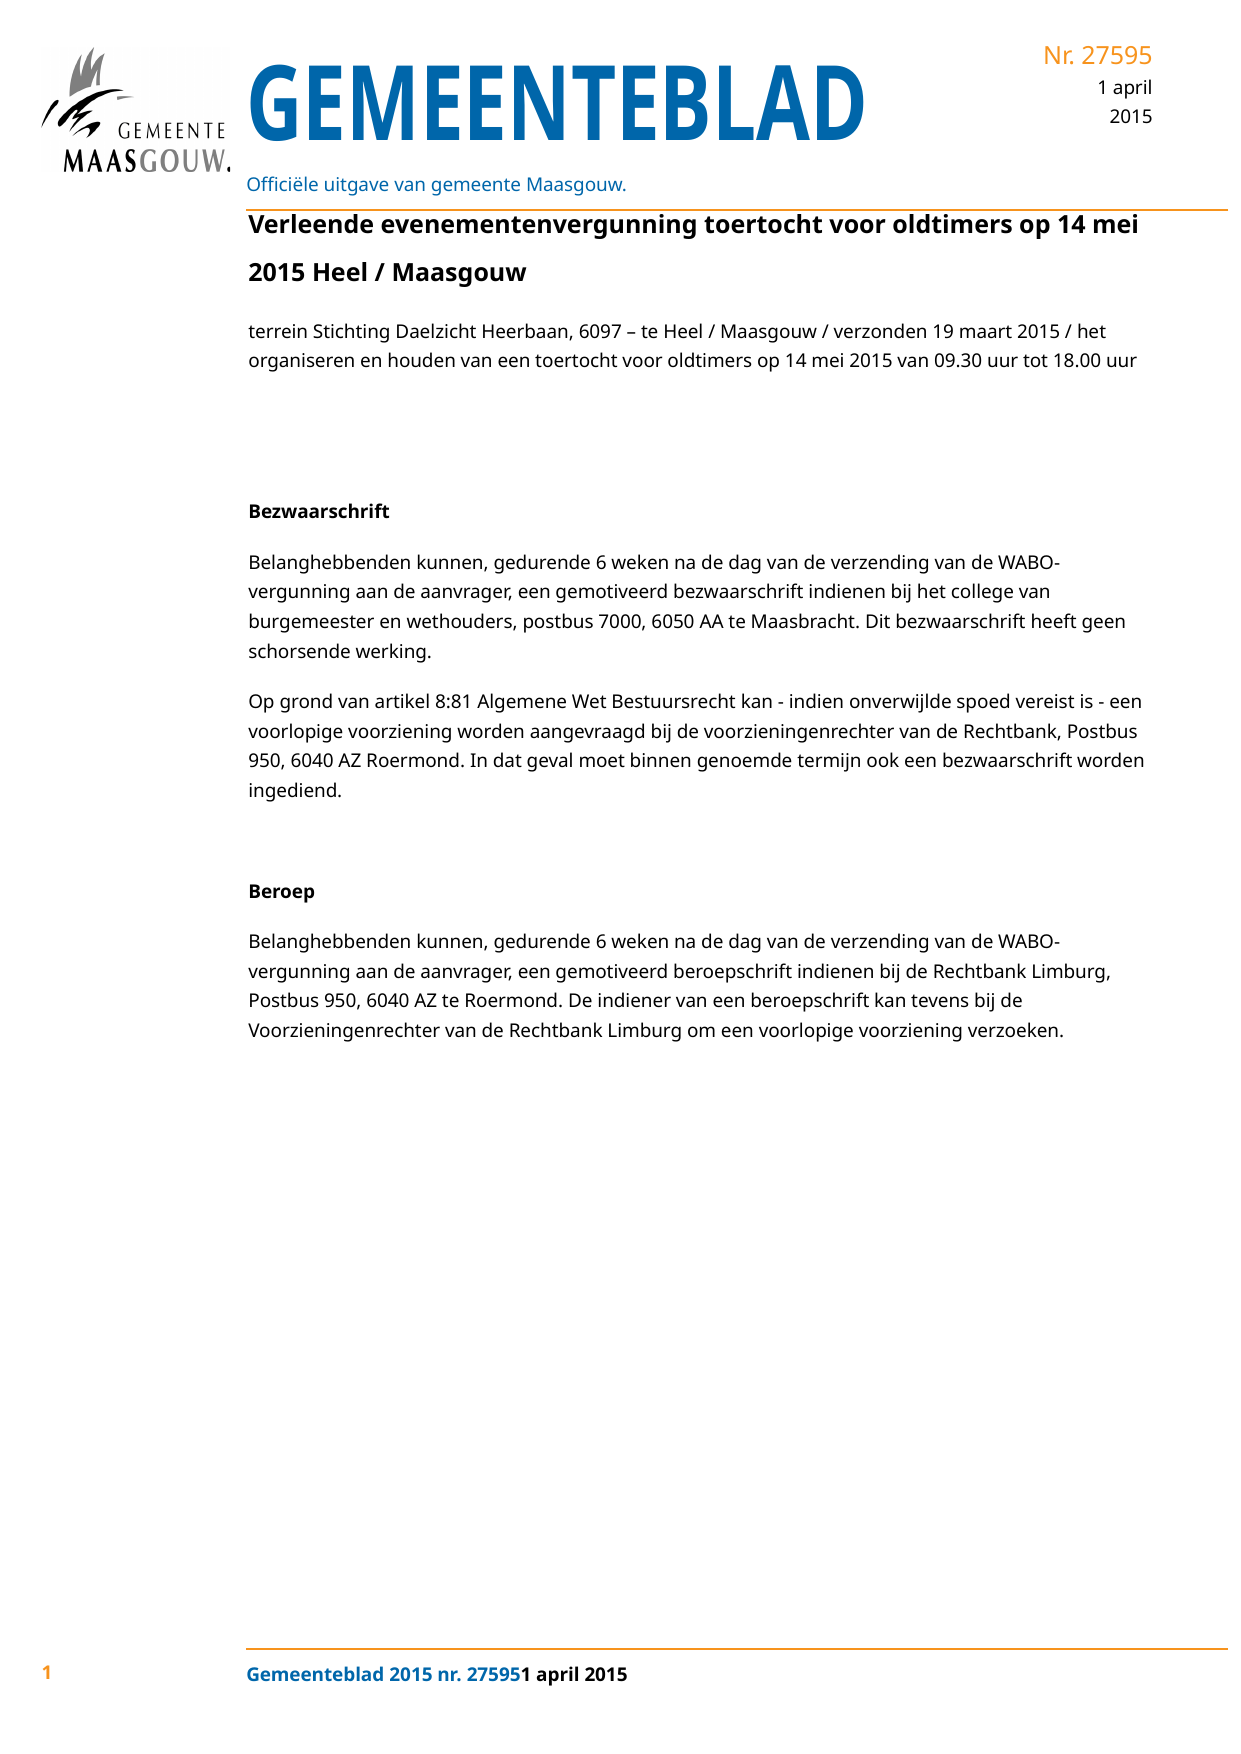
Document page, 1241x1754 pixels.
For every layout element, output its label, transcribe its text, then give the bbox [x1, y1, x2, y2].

text Beroep [248, 878, 1152, 904]
text Belanghebbenden kunnen, gedurende 6 weken na de dag van de verzending van de WABO-vergunning aan de aanvrager, een gemotiveerd bezwaarschrift indienen bij het college van burgemeester en wethouders, postbus 7000, 6050 AA te Maasbracht. Dit bezwaarschrift heeft geen schorsende werking. [248, 549, 1152, 664]
text Op grond van artikel 8:81 Algemene Wet Bestuursrecht kan - indien onverwijlde spoed vereist is - een voorlopige voorziening worden aangevraagd bij de voorzieningenrechter van de Rechtbank, Postbus 950, 6040 AZ Roermond. In dat geval moet binnen genoemde termijn ook een bezwaarschrift worden ingediend. [248, 688, 1152, 803]
text Bezwaarschrift [248, 499, 1152, 524]
picture [41, 47, 231, 172]
text terrein Stichting Daelzicht Heerbaan, 6097 – te Heel / Maasgouw / verzonden 19 maart 2015 / het organiseren en houden van een toertocht voor oldtimers op 14 mei 2015 van 09.30 uur tot 18.00 uur [248, 318, 1152, 373]
text Verleende evenementenvergunning toertocht voor oldtimers op 14 mei 2015 Heel / Maasgouw [248, 211, 1152, 288]
text Belanghebbenden kunnen, gedurende 6 weken na de dag van de verzending van de WABO-vergunning aan de aanvrager, een gemotiveerd beroepschrift indienen bij de Rechtbank Limburg, Postbus 950, 6040 AZ te Roermond. De indiener van een beroepschrift kan tevens bij de Voorzieningenrechter van de Rechtbank Limburg om een voorlopige voorziening verzoeken. [248, 928, 1152, 1043]
